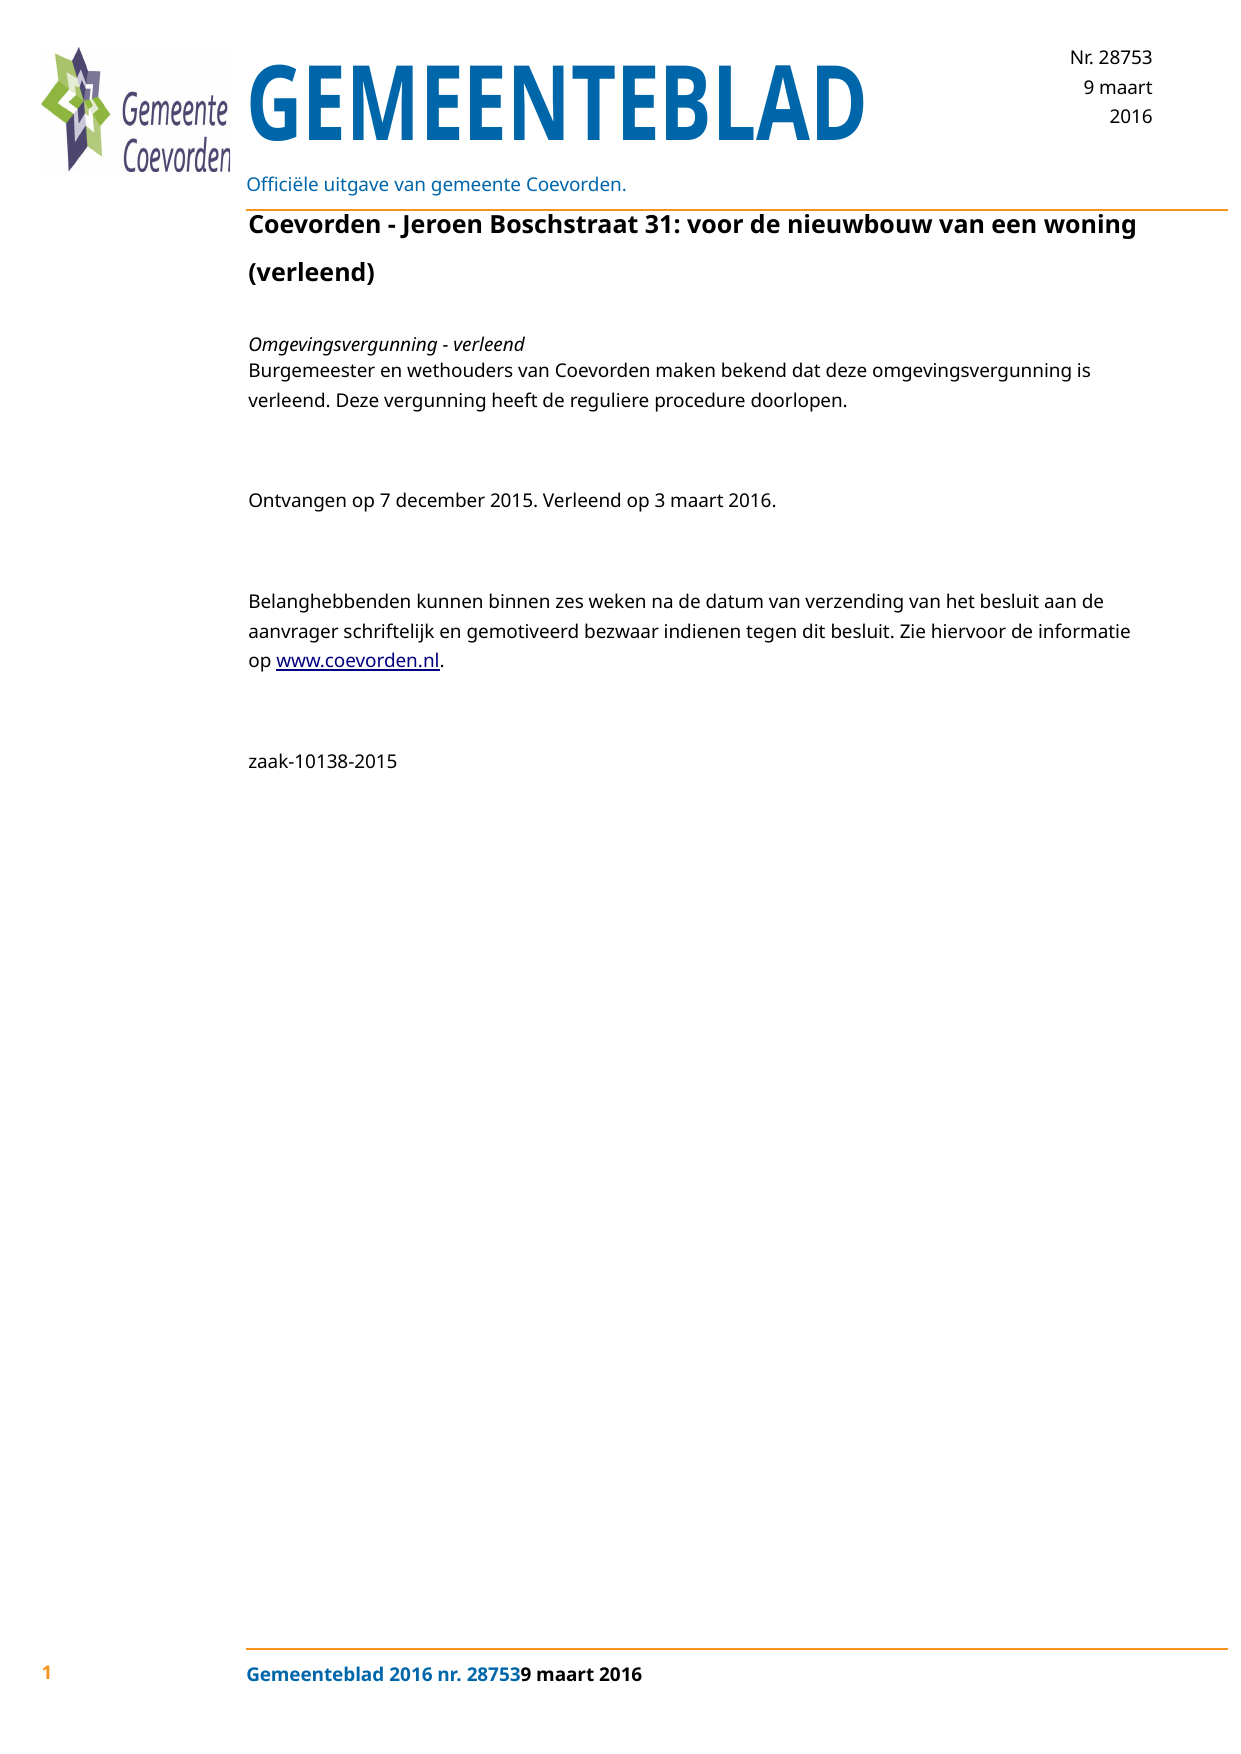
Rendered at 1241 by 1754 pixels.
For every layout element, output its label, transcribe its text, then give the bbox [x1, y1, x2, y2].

text Belanghebbenden kunnen binnen zes weken na de datum van verzending van het besluit aan de aanvrager schriftelijk en gemotiveerd bezwaar indienen tegen dit besluit. Zie hiervoor de informatie op www.coevorden.nl. [248, 588, 1152, 673]
text Coevorden - Jeroen Boschstraat 31: voor de nieuwbouw van een woning (verleend) [248, 211, 1152, 288]
text Ontvangen op 7 december 2015. Verleend op 3 maart 2016. [248, 488, 1152, 513]
text Omgevingsvergunning - verleend [248, 331, 1152, 357]
text Burgemeester en wethouders van Coevorden maken bekend dat deze omgevingsvergunning is verleend. Deze vergunning heeft de reguliere procedure doorlopen. [248, 357, 1152, 412]
text zaak-10138-2015 [248, 748, 1152, 774]
picture [41, 47, 231, 172]
